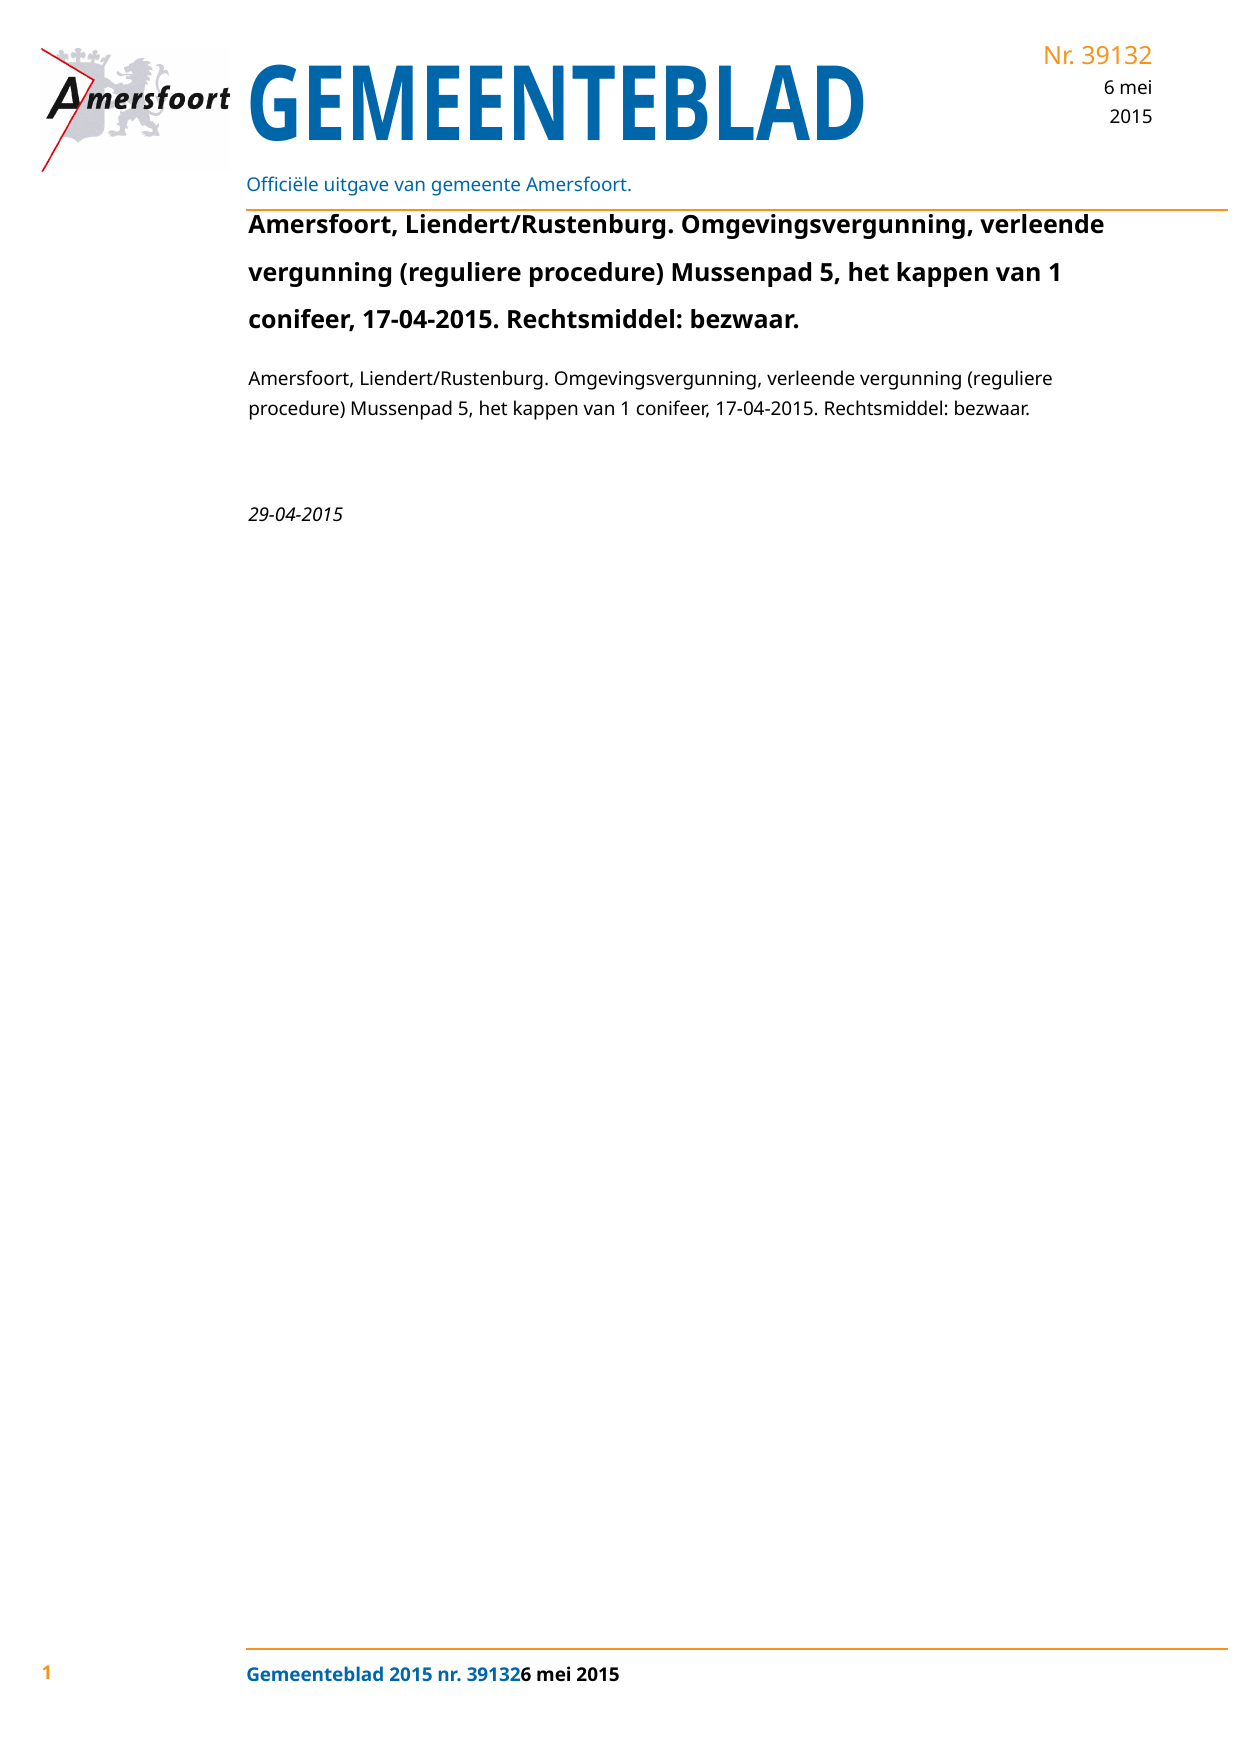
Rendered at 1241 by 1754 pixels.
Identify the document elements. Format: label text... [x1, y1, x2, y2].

picture [41, 47, 231, 172]
text Amersfoort, Liendert/Rustenburg. Omgevingsvergunning, verleende vergunning (reguliere procedure) Mussenpad 5, het kappen van 1 conifeer, 17-04-2015. Rechtsmiddel: bezwaar. [248, 211, 1152, 336]
text 29-04-2015 [248, 501, 1152, 527]
text Amersfoort, Liendert/Rustenburg. Omgevingsvergunning, verleende vergunning (reguliere procedure) Mussenpad 5, het kappen van 1 conifeer, 17-04-2015. Rechtsmiddel: bezwaar. [248, 366, 1152, 421]
